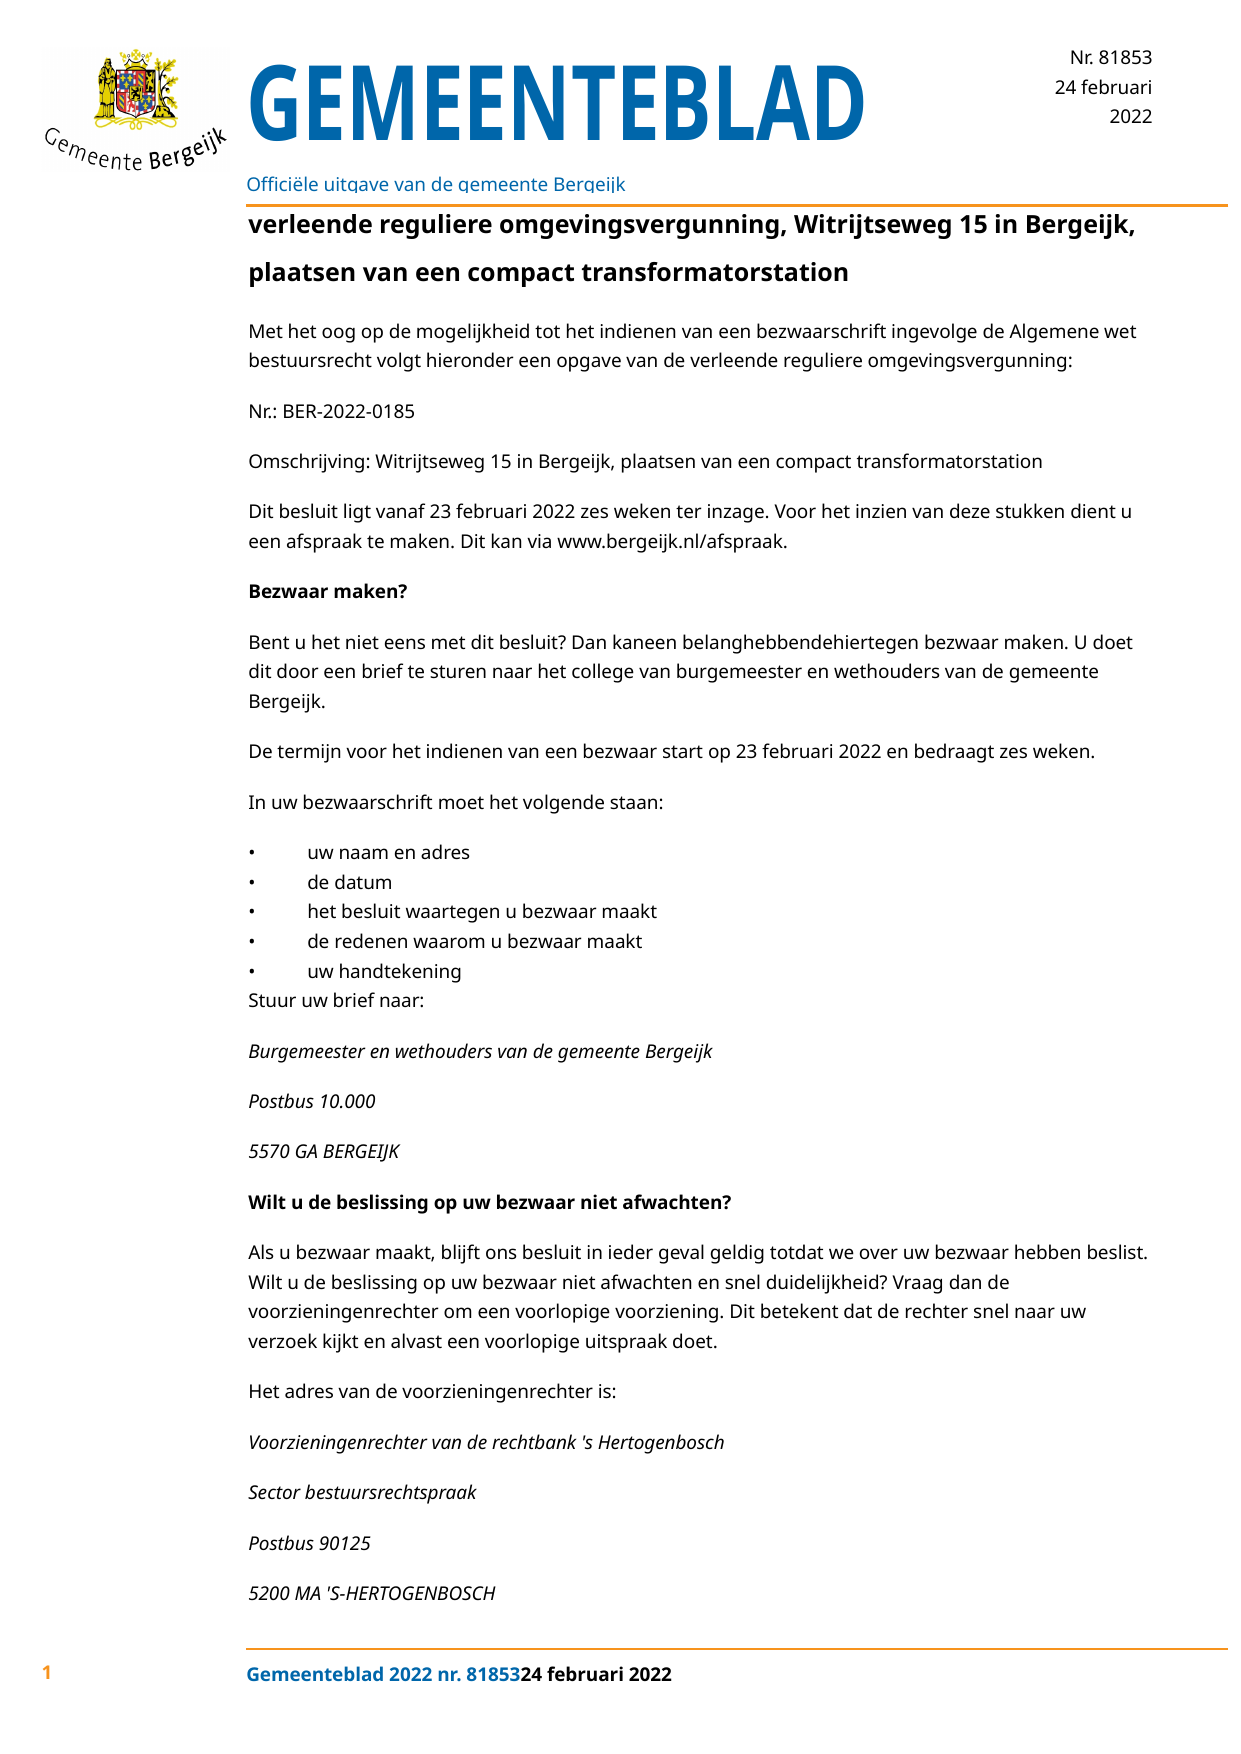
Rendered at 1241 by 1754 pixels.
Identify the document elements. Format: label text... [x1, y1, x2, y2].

text Postbus 10.000 [248, 1088, 1152, 1114]
list uw handtekening [248, 958, 1152, 984]
text Sector bestuursrechtspraak [248, 1479, 1152, 1505]
text Voorzieningenrechter van de rechtbank 's Hertogenbosch [248, 1429, 1152, 1455]
text 5200 MA 'S-HERTOGENBOSCH [248, 1580, 1152, 1606]
picture [41, 47, 231, 172]
text In uw bezwaarschrift moet het volgende staan: [248, 789, 1152, 815]
text verleende reguliere omgevingsvergunning, Witrijtseweg 15 in Bergeijk, plaatsen van een compact transformatorstation [248, 207, 1152, 288]
text Nr.: BER-2022-0185 [248, 398, 1152, 424]
text Wilt u de beslissing op uw bezwaar niet afwachten? [248, 1189, 1152, 1215]
text 5570 GA BERGEIJK [248, 1139, 1152, 1164]
text Stuur uw brief naar: [248, 987, 1152, 1013]
text De termijn voor het indienen van een bezwaar start op 23 februari 2022 en bedraagt zes weken. [248, 739, 1152, 764]
text Met het oog op de mogelijkheid tot het indienen van een bezwaarschrift ingevolge de Algemene wet bestuursrecht volgt hieronder een opgave van de verleende reguliere omgevingsvergunning: [248, 318, 1152, 373]
list de redenen waarom u bezwaar maakt [248, 928, 1152, 954]
text Omschrijving: Witrijtseweg 15 in Bergeijk, plaatsen van een compact transformatorstation [248, 448, 1152, 474]
text Postbus 90125 [248, 1530, 1152, 1556]
list de datum [248, 869, 1152, 895]
list het besluit waartegen u bezwaar maakt [248, 899, 1152, 924]
text Het adres van de voorzieningenrechter is: [248, 1379, 1152, 1404]
text Bezwaar maken? [248, 579, 1152, 604]
list uw naam en adres [248, 839, 1152, 865]
text Als u bezwaar maakt, blijft ons besluit in ieder geval geldig totdat we over uw bezwaar hebben beslist. Wilt u de beslissing op uw bezwaar niet afwachten en snel duidelijkheid? Vraag dan de voorzieningenrechter om een voorlopige voorziening. Dit betekent dat de rechter snel naar uw verzoek kijkt en alvast een voorlopige uitspraak doet. [248, 1239, 1152, 1354]
text Bent u het niet eens met dit besluit? Dan kaneen belanghebbendehiertegen bezwaar maken. U doet dit door een brief te sturen naar het college van burgemeester en wethouders van de gemeente Bergeijk. [248, 629, 1152, 714]
text Burgemeester en wethouders van de gemeente Bergeijk [248, 1038, 1152, 1064]
text Dit besluit ligt vanaf 23 februari 2022 zes weken ter inzage. Voor het inzien van deze stukken dient u een afspraak te maken. Dit kan via www.bergeijk.nl/afspraak. [248, 499, 1152, 554]
